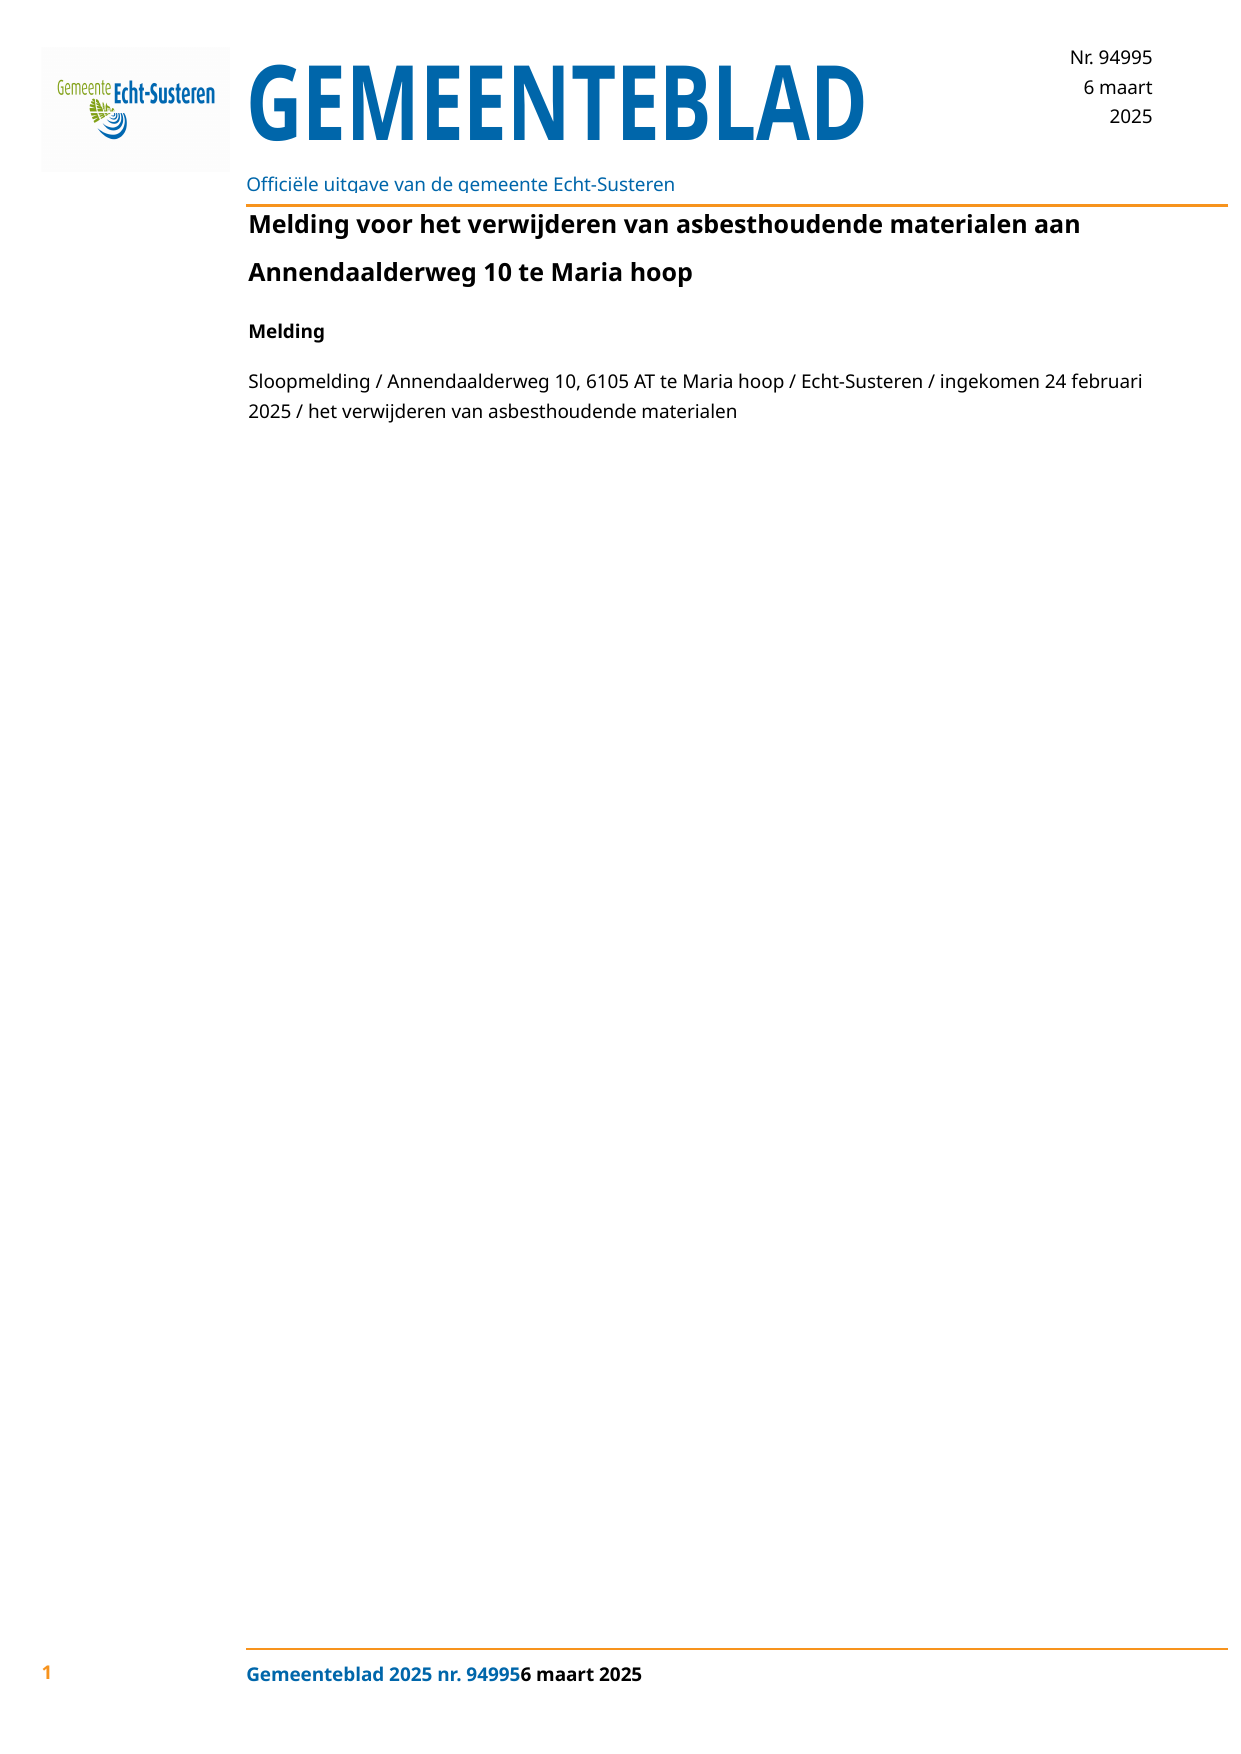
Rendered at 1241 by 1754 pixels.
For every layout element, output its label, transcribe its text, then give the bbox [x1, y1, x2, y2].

text Melding [248, 318, 1152, 344]
text Sloopmelding / Annendaalderweg 10, 6105 AT te Maria hoop / Echt-Susteren / ingekomen 24 februari 2025 / het verwijderen van asbesthoudende materialen [248, 368, 1152, 424]
text Melding voor het verwijderen van asbesthoudende materialen aan Annendaalderweg 10 te Maria hoop [248, 207, 1152, 288]
picture [41, 47, 231, 172]
